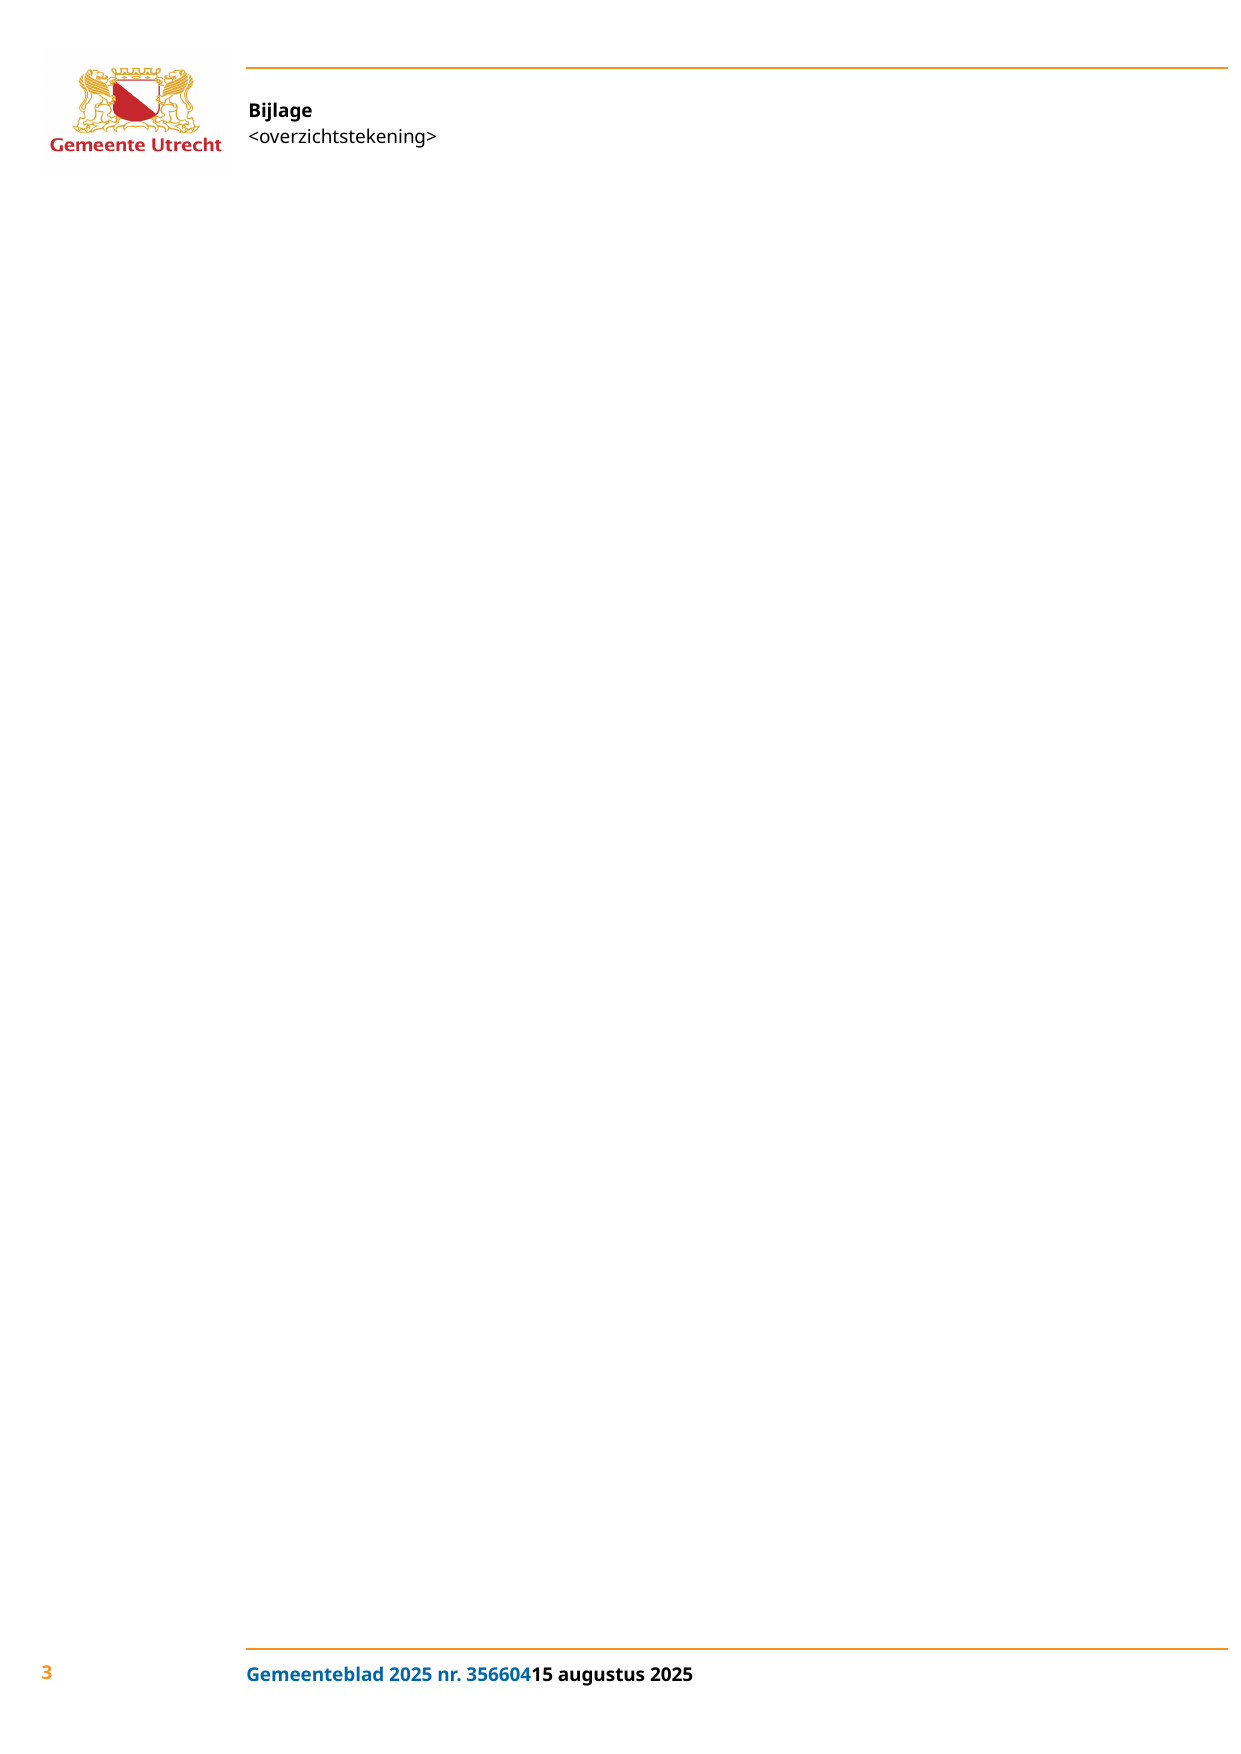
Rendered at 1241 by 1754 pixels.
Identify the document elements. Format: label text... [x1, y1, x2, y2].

text <overzichtstekening> [248, 123, 1152, 149]
text Bijlage [248, 95, 1152, 123]
picture [41, 47, 231, 172]
